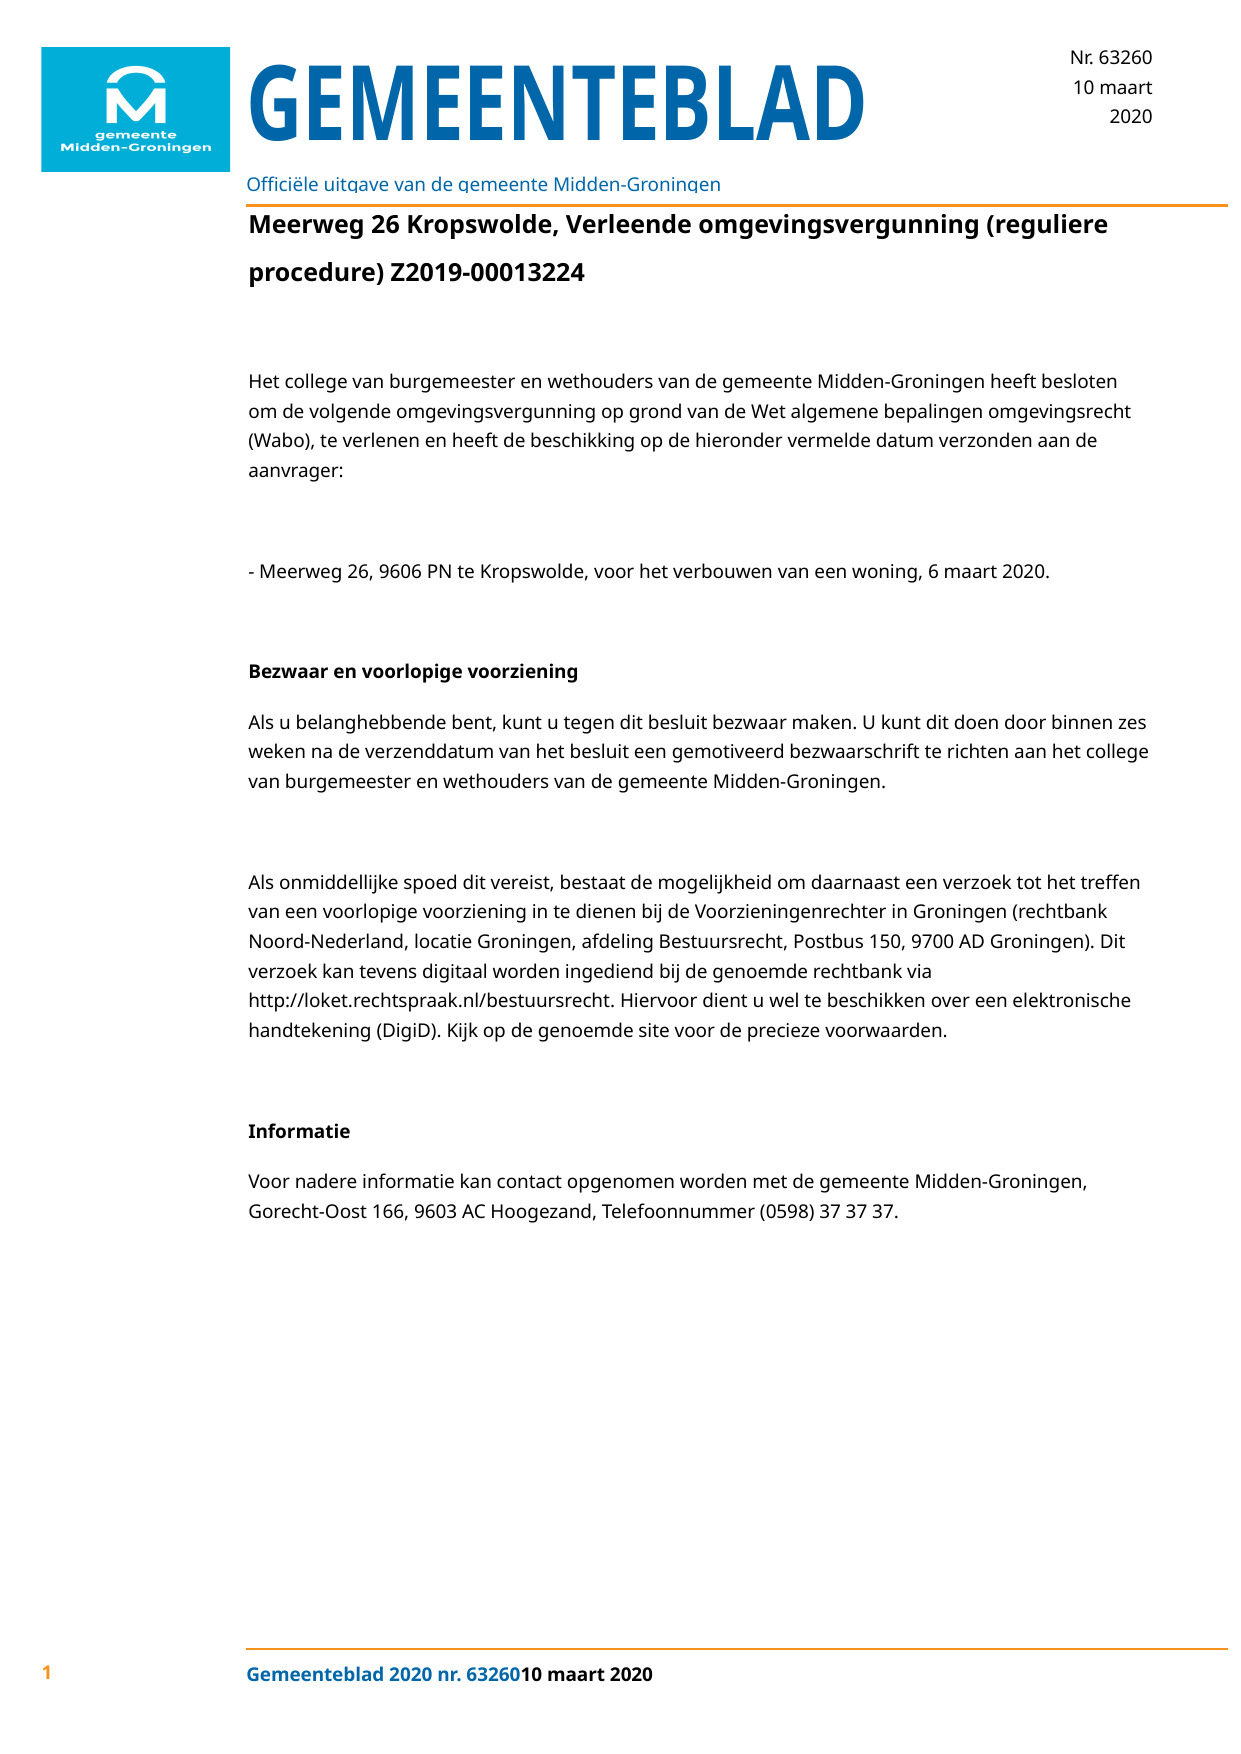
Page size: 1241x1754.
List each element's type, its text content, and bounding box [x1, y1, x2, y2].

text Informatie [248, 1118, 1152, 1144]
text - Meerweg 26, 9606 PN te Kropswolde, voor het verbouwen van een woning, 6 maart 2020. [248, 558, 1152, 584]
text Meerweg 26 Kropswolde, Verleende omgevingsvergunning (reguliere procedure) Z2019-00013224 [248, 207, 1152, 288]
picture [108, 66, 164, 82]
picture [107, 89, 165, 122]
text Als onmiddellijke spoed dit vereist, bestaat de mogelijkheid om daarnaast een verzoek tot het treffen van een voorlopige voorziening in te dienen bij de Voorzieningenrechter in Groningen (rechtbank Noord-Nederland, locatie Groningen, afdeling Bestuursrecht, Postbus 150, 9700 AD Groningen). Dit verzoek kan tevens digitaal worden ingediend bij de genoemde rechtbank via http://loket.rechtspraak.nl/bestuursrecht. Hiervoor dient u wel te beschikken over een elektronische handtekening (DigiD). Kijk op de genoemde site voor de precieze voorwaarden. [248, 869, 1152, 1043]
text Het college van burgemeester en wethouders van de gemeente Midden-Groningen heeft besloten om de volgende omgevingsvergunning op grond van de Wet algemene bepalingen omgevingsrecht (Wabo), te verlenen en heeft de beschikking op de hieronder vermelde datum verzonden aan de aanvrager: [248, 368, 1152, 483]
text Voor nadere informatie kan contact opgenomen worden met de gemeente Midden-Groningen, Gorecht-Oost 166, 9603 AC Hoogezand, Telefoonnummer (0598) 37 37 37. [248, 1168, 1152, 1224]
picture [184, 146, 190, 153]
text Bezwaar en voorlopige voorziening [248, 659, 1152, 684]
text Als u belanghebbende bent, kunt u tegen dit besluit bezwaar maken. U kunt dit doen door binnen zes weken na de verzenddatum van het besluit een gemotiveerd bezwaarschrift te richten aan het college van burgemeester en wethouders van de gemeente Midden-Groningen. [248, 709, 1152, 794]
